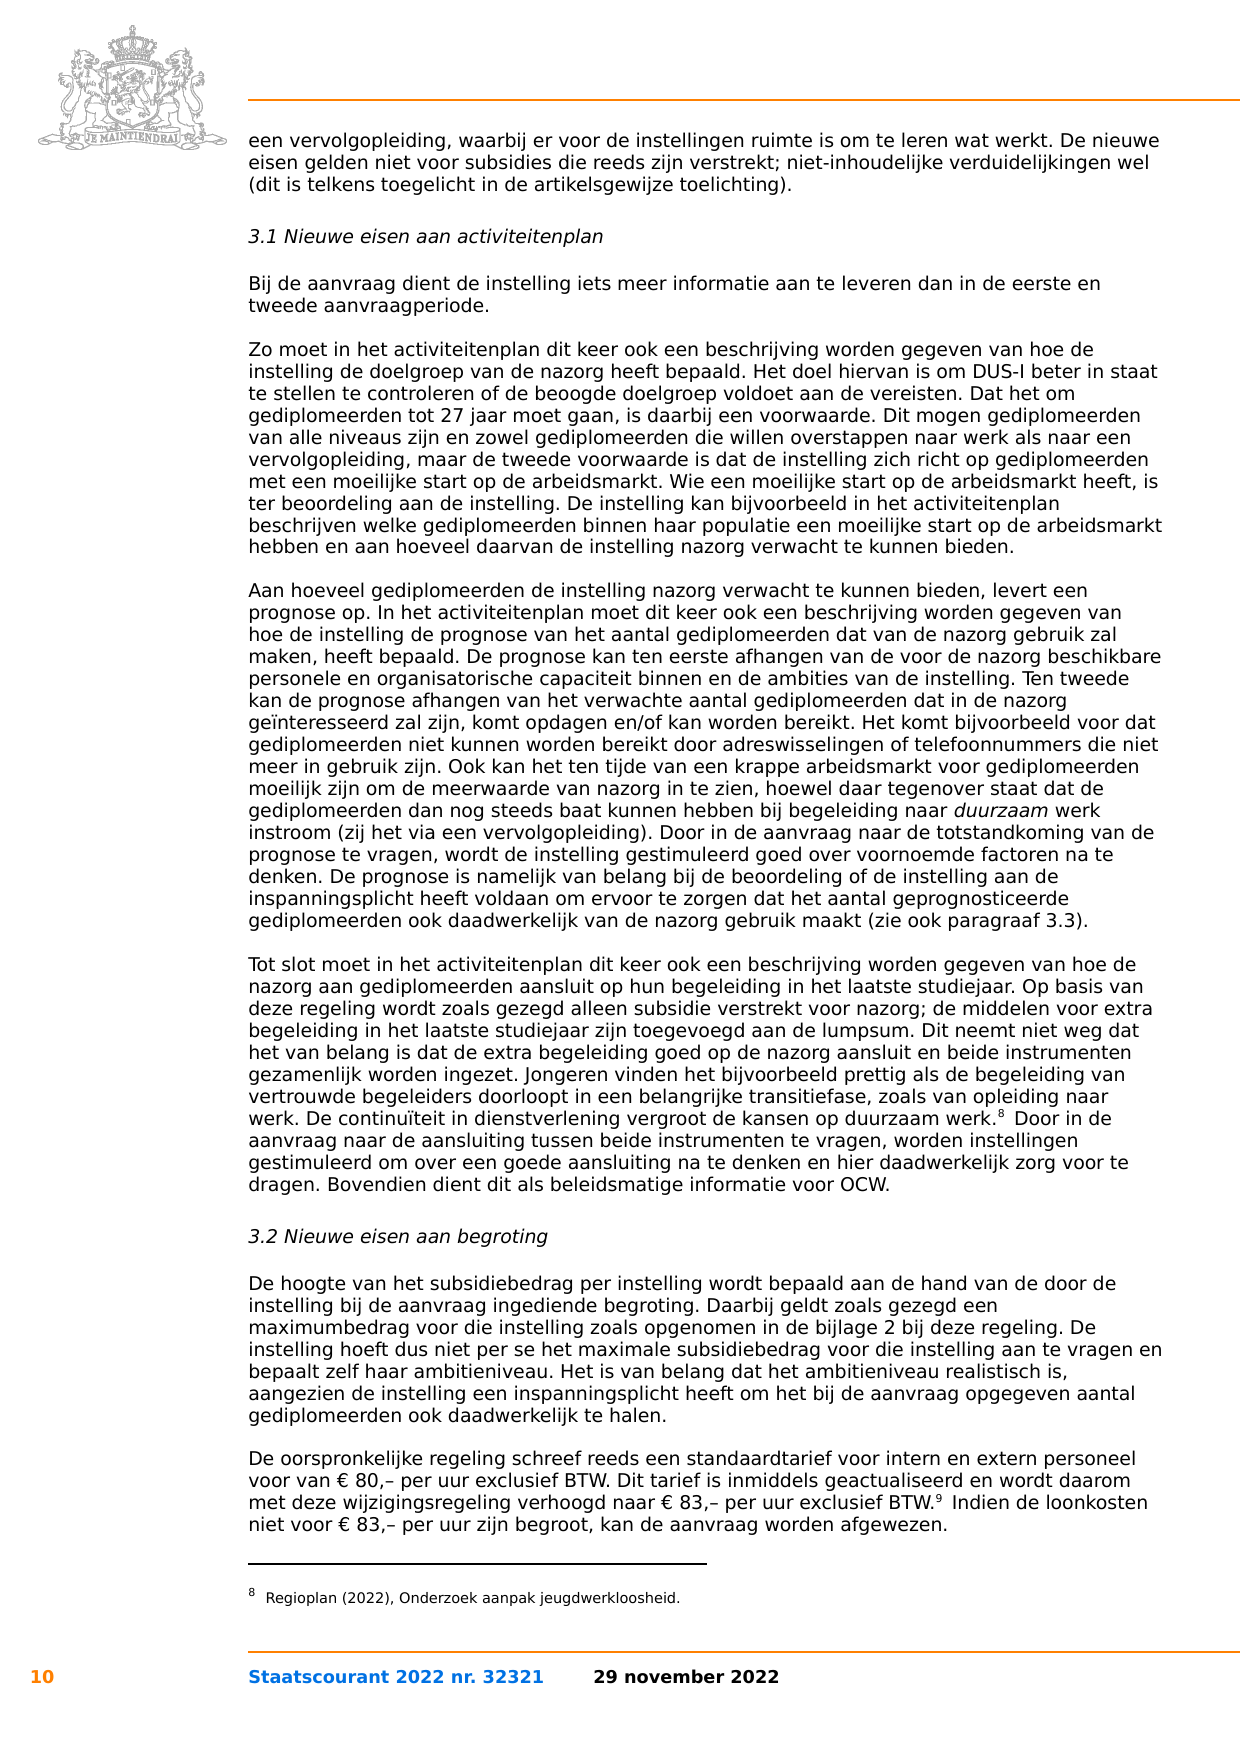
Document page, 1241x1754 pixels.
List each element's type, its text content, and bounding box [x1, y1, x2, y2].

text Bij de aanvraag dient de instelling iets meer informatie aan te leveren dan in de eerste en tweede aanvraagperiode. [248, 273, 1163, 317]
subtitle 3.1 Nieuwe eisen aan activiteitenplan [248, 226, 1163, 248]
text een vervolgopleiding, waarbij er voor de instellingen ruimte is om te leren wat werkt. De nieuwe eisen gelden niet voor subsidies die reeds zijn verstrekt; niet-inhoudelijke verduidelijkingen wel (dit is telkens toegelicht in de artikelsgewijze toelichting). [248, 130, 1163, 196]
text De oorspronkelijke regeling schreef reeds een standaardtarief voor intern en extern personeel voor van € 80,– per uur exclusief BTW. Dit tarief is inmiddels geactualiseerd en wordt daarom met deze wijzigingsregeling verhoogd naar € 83,– per uur exclusief BTW. Indien de loonkosten niet voor € 83,– per uur zijn begroot, kan de aanvraag worden afgewezen. [248, 1448, 1163, 1536]
text Regioplan (2022), Onderzoek aanpak jeugdwerkloosheid. [248, 1586, 1163, 1608]
picture [38, 25, 227, 150]
text De hoogte van het subsidiebedrag per instelling wordt bepaald aan de hand van de door de instelling bij de aanvraag ingediende begroting. Daarbij geldt zoals gezegd een maximumbedrag voor die instelling zoals opgenomen in de bijlage 2 bij deze regeling. De instelling hoeft dus niet per se het maximale subsidiebedrag voor die instelling aan te vragen en bepaalt zelf haar ambitieniveau. Het is van belang dat het ambitieniveau realistisch is, aangezien de instelling een inspanningsplicht heeft om het bij de aanvraag opgegeven aantal gediplomeerden ook daadwerkelijk te halen. [248, 1273, 1163, 1426]
text Zo moet in het activiteitenplan dit keer ook een beschrijving worden gegeven van hoe de instelling de doelgroep van de nazorg heeft bepaald. Het doel hiervan is om DUS-I beter in staat te stellen te controleren of de beoogde doelgroep voldoet aan de vereisten. Dat het om gediplomeerden tot 27 jaar moet gaan, is daarbij een voorwaarde. Dit mogen gediplomeerden van alle niveaus zijn en zowel gediplomeerden die willen overstappen naar werk als naar een vervolgopleiding, maar de tweede voorwaarde is dat de instelling zich richt op gediplomeerden met een moeilijke start op de arbeidsmarkt. Wie een moeilijke start op de arbeidsmarkt heeft, is ter beoordeling aan de instelling. De instelling kan bijvoorbeeld in het activiteitenplan beschrijven welke gediplomeerden binnen haar populatie een moeilijke start op de arbeidsmarkt hebben en aan hoeveel daarvan de instelling nazorg verwacht te kunnen bieden. [248, 339, 1163, 558]
subtitle 3.2 Nieuwe eisen aan begroting [248, 1226, 1163, 1248]
text Tot slot moet in het activiteitenplan dit keer ook een beschrijving worden gegeven van hoe de nazorg aan gediplomeerden aansluit op hun begeleiding in het laatste studiejaar. Op basis van deze regeling wordt zoals gezegd alleen subsidie verstrekt voor nazorg; de middelen voor extra begeleiding in het laatste studiejaar zijn toegevoegd aan de lumpsum. Dit neemt niet weg dat het van belang is dat de extra begeleiding goed op de nazorg aansluit en beide instrumenten gezamenlijk worden ingezet. Jongeren vinden het bijvoorbeeld prettig als de begeleiding van vertrouwde begeleiders doorloopt in een belangrijke transitiefase, zoals van opleiding naar werk. De continuïteit in dienstverlening vergroot de kansen op duurzaam werk. Door in de aanvraag naar de aansluiting tussen beide instrumenten te vragen, worden instellingen gestimuleerd om over een goede aansluiting na te denken en hier daadwerkelijk zorg voor te dragen. Bovendien dient dit als beleidsmatige informatie voor OCW. [248, 954, 1163, 1196]
text Aan hoeveel gediplomeerden de instelling nazorg verwacht te kunnen bieden, levert een prognose op. In het activiteitenplan moet dit keer ook een beschrijving worden gegeven van hoe de instelling de prognose van het aantal gediplomeerden dat van de nazorg gebruik zal maken, heeft bepaald. De prognose kan ten eerste afhangen van de voor de nazorg beschikbare personele en organisatorische capaciteit binnen en de ambities van de instelling. Ten tweede kan de prognose afhangen van het verwachte aantal gediplomeerden dat in de nazorg geïnteresseerd zal zijn, komt opdagen en/of kan worden bereikt. Het komt bijvoorbeeld voor dat gediplomeerden niet kunnen worden bereikt door adreswisselingen of telefoonnummers die niet meer in gebruik zijn. Ook kan het ten tijde van een krappe arbeidsmarkt voor gediplomeerden moeilijk zijn om de meerwaarde van nazorg in te zien, hoewel daar tegenover staat dat de gediplomeerden dan nog steeds baat kunnen hebben bij begeleiding naar duurzaam werk instroom (zij het via een vervolgopleiding). Door in de aanvraag naar de totstandkoming van de prognose te vragen, wordt de instelling gestimuleerd goed over voornoemde factoren na te denken. De prognose is namelijk van belang bij de beoordeling of de instelling aan de inspanningsplicht heeft voldaan om ervoor te zorgen dat het aantal geprognosticeerde gediplomeerden ook daadwerkelijk van de nazorg gebruik maakt (zie ook paragraaf 3.3). [248, 580, 1163, 932]
